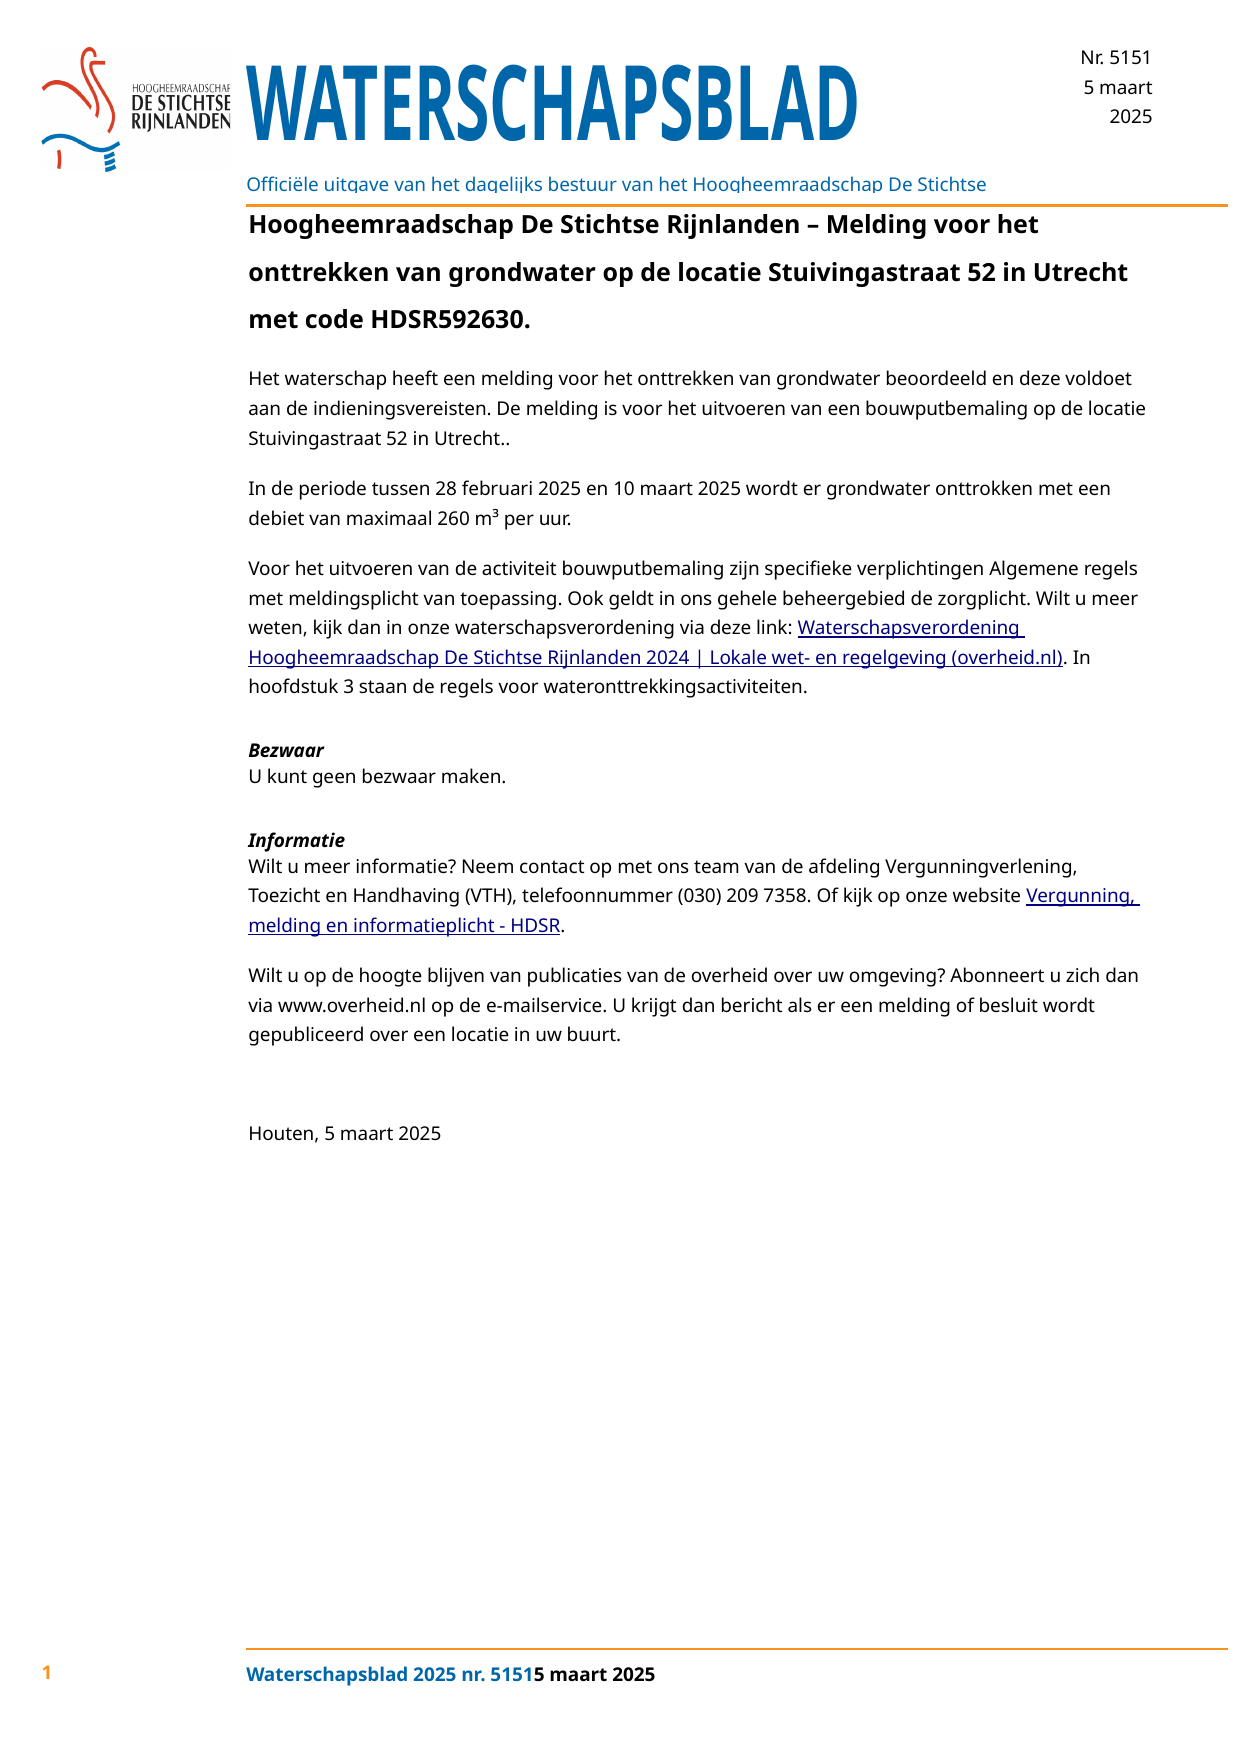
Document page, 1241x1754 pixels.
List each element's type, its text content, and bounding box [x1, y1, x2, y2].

text Wilt u meer informatie? Neem contact op met ons team van de afdeling Vergunningverlening, Toezicht en Handhaving (VTH), telefoonnummer (030) 209 7358. Of kijk op onze website Vergunning, melding en informatieplicht - HDSR. [248, 853, 1152, 938]
text Voor het uitvoeren van de activiteit bouwputbemaling zijn specifieke verplichtingen Algemene regels met meldingsplicht van toepassing. Ook geldt in ons gehele beheergebied de zorgplicht. Wilt u meer weten, kijk dan in onze waterschapsverordening via deze link: Waterschapsverordening Hoogheemraadschap De Stichtse Rijnlanden 2024 | Lokale wet- en regelgeving (overheid.nl). In hoofdstuk 3 staan de regels voor wateronttrekkingsactiviteiten. [248, 555, 1152, 699]
text Hoogheemraadschap De Stichtse Rijnlanden – Melding voor het onttrekken van grondwater op de locatie Stuivingastraat 52 in Utrecht met code HDSR592630. [248, 207, 1152, 336]
text Houten, 5 maart 2025 [248, 1120, 1152, 1146]
text Wilt u op de hoogte blijven van publicaties van de overheid over uw omgeving? Abonneert u zich dan via www.overheid.nl op de e-mailservice. U krijgt dan bericht als er een melding of besluit wordt gepubliceerd over een locatie in uw buurt. [248, 962, 1152, 1047]
text In de periode tussen 28 februari 2025 en 10 maart 2025 wordt er grondwater onttrokken met een debiet van maximaal 260 m³ per uur. [248, 475, 1152, 530]
text U kunt geen bezwaar maken. [248, 763, 1152, 789]
picture [41, 47, 231, 172]
text Het waterschap heeft een melding voor het onttrekken van grondwater beoordeeld en deze voldoet aan de indieningsvereisten. De melding is voor het uitvoeren van een bouwputbemaling op de locatie Stuivingastraat 52 in Utrecht.. [248, 366, 1152, 450]
text Bezwaar [248, 737, 1152, 763]
text Informatie [248, 827, 1152, 853]
